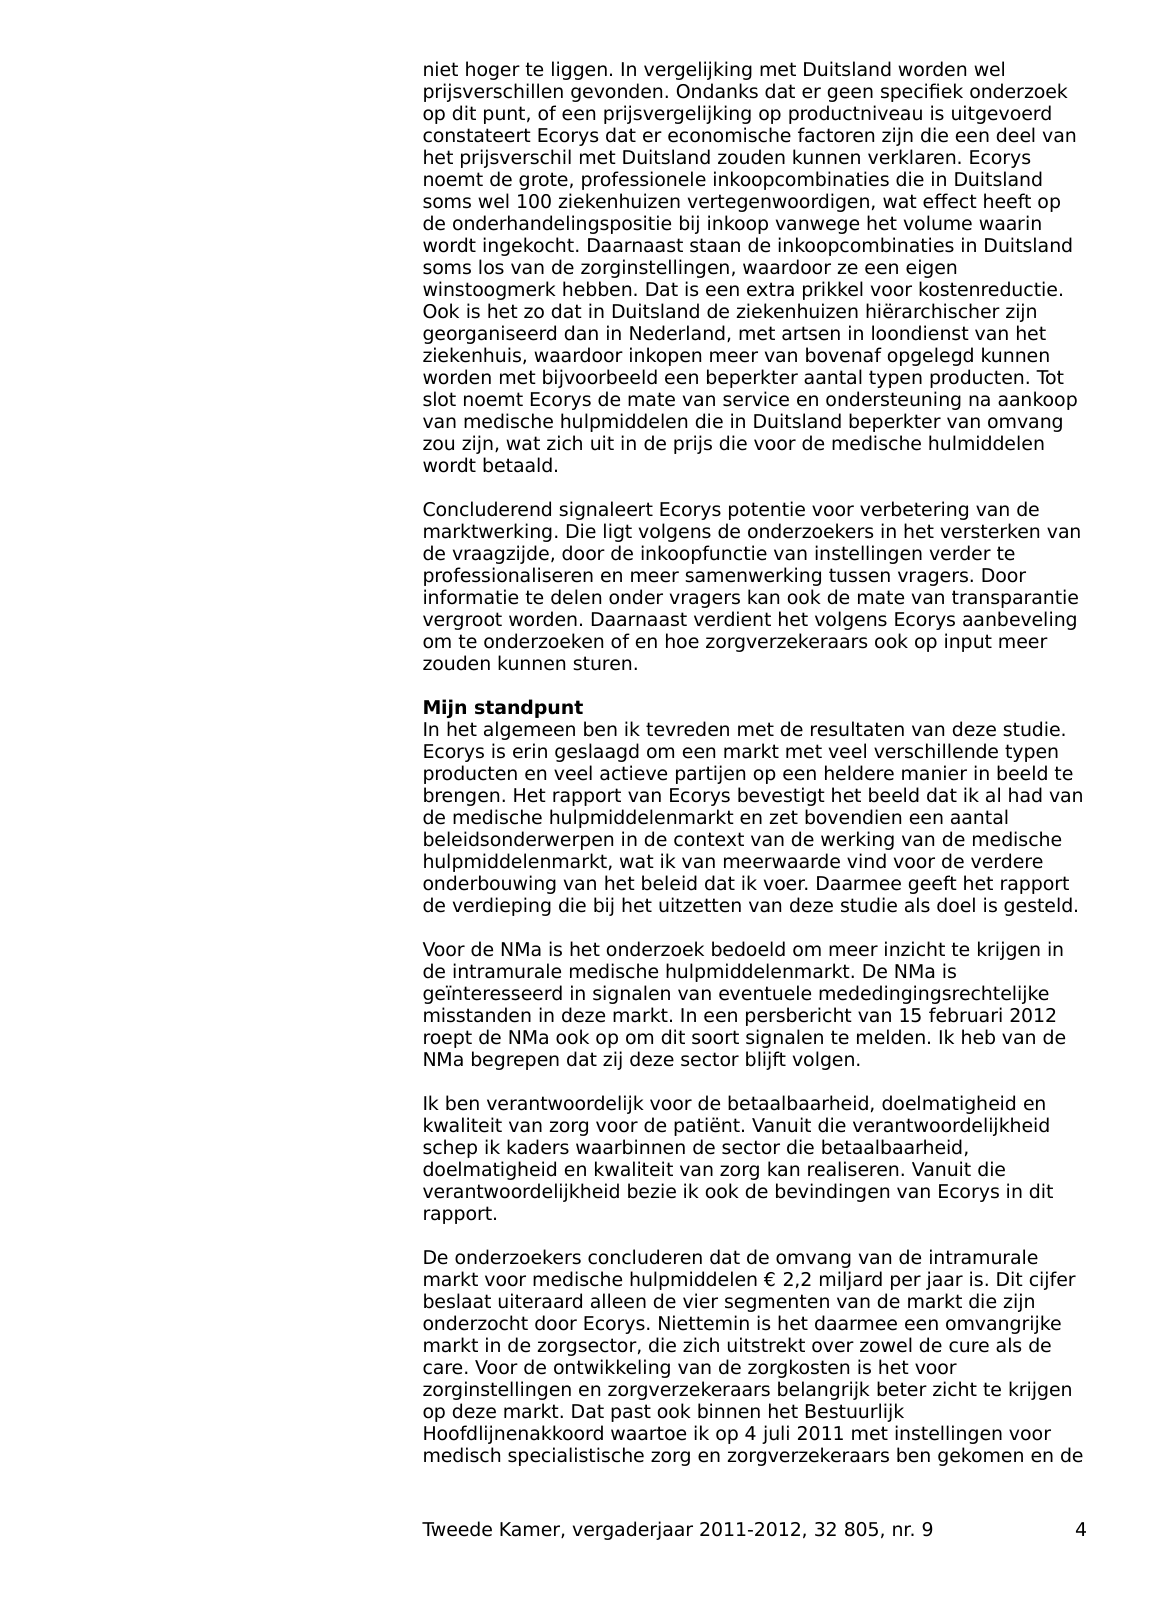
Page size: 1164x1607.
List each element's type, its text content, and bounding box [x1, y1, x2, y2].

text De onderzoekers concluderen dat de omvang van de intramurale markt voor medische hulpmiddelen € 2,2 miljard per jaar is. Dit cijfer beslaat uiteraard alleen de vier segmenten van de markt die zijn onderzocht door Ecorys. Niettemin is het daarmee een omvangrijke markt in de zorgsector, die zich uitstrekt over zowel de cure als de care. Voor de ontwikkeling van de zorgkosten is het voor zorginstellingen en zorgverzekeraars belangrijk beter zicht te krijgen op deze markt. Dat past ook binnen het Bestuurlijk Hoofdlijnenakkoord waartoe ik op 4 juli 2011 met instellingen voor medisch specialistische zorg en zorgverzekeraars ben gekomen en de [422, 1247, 1087, 1467]
text Ik ben verantwoordelijk voor de betaalbaarheid, doelmatigheid en kwaliteit van zorg voor de patiënt. Vanuit die verantwoordelijkheid schep ik kaders waarbinnen de sector die betaalbaarheid, doelmatigheid en kwaliteit van zorg kan realiseren. Vanuit die verantwoordelijkheid bezie ik ook de bevindingen van Ecorys in dit rapport. [422, 1093, 1087, 1225]
text Voor de NMa is het onderzoek bedoeld om meer inzicht te krijgen in de intramurale medische hulpmiddelenmarkt. De NMa is geïnteresseerd in signalen van eventuele mededingingsrechtelijke misstanden in deze markt. In een persbericht van 15 februari 2012 roept de NMa ook op om dit soort signalen te melden. Ik heb van de NMa begrepen dat zij deze sector blijft volgen. [422, 939, 1087, 1071]
text niet hoger te liggen. In vergelijking met Duitsland worden wel prijsverschillen gevonden. Ondanks dat er geen specifiek onderzoek op dit punt, of een prijsvergelijking op productniveau is uitgevoerd constateert Ecorys dat er economische factoren zijn die een deel van het prijsverschil met Duitsland zouden kunnen verklaren. Ecorys noemt de grote, professionele inkoopcombinaties die in Duitsland soms wel 100 ziekenhuizen vertegenwoordigen, wat effect heeft op de onderhandelingspositie bij inkoop vanwege het volume waarin wordt ingekocht. Daarnaast staan de inkoopcombinaties in Duitsland soms los van de zorginstellingen, waardoor ze een eigen winstoogmerk hebben. Dat is een extra prikkel voor kostenreductie. Ook is het zo dat in Duitsland de ziekenhuizen hiërarchischer zijn georganiseerd dan in Nederland, met artsen in loondienst van het ziekenhuis, waardoor inkopen meer van bovenaf opgelegd kunnen worden met bijvoorbeeld een beperkter aantal typen producten. Tot slot noemt Ecorys de mate van service en ondersteuning na aankoop van medische hulpmiddelen die in Duitsland beperkter van omvang zou zijn, wat zich uit in de prijs die voor de medische hulmiddelen wordt betaald. [422, 59, 1087, 477]
text Concluderend signaleert Ecorys potentie voor verbetering van de marktwerking. Die ligt volgens de onderzoekers in het versterken van de vraagzijde, door de inkoopfunctie van instellingen verder te professionaliseren en meer samenwerking tussen vragers. Door informatie te delen onder vragers kan ook de mate van transparantie vergroot worden. Daarnaast verdient het volgens Ecorys aanbeveling om te onderzoeken of en hoe zorgverzekeraars ook op input meer zouden kunnen sturen. [422, 499, 1087, 675]
subtitle Mijn standpunt [422, 697, 1087, 719]
text In het algemeen ben ik tevreden met de resultaten van deze studie. Ecorys is erin geslaagd om een markt met veel verschillende typen producten en veel actieve partijen op een heldere manier in beeld te brengen. Het rapport van Ecorys bevestigt het beeld dat ik al had van de medische hulpmiddelenmarkt en zet bovendien een aantal beleidsonderwerpen in de context van de werking van de medische hulpmiddelenmarkt, wat ik van meerwaarde vind voor de verdere onderbouwing van het beleid dat ik voer. Daarmee geeft het rapport de verdieping die bij het uitzetten van deze studie als doel is gesteld. [422, 719, 1087, 917]
